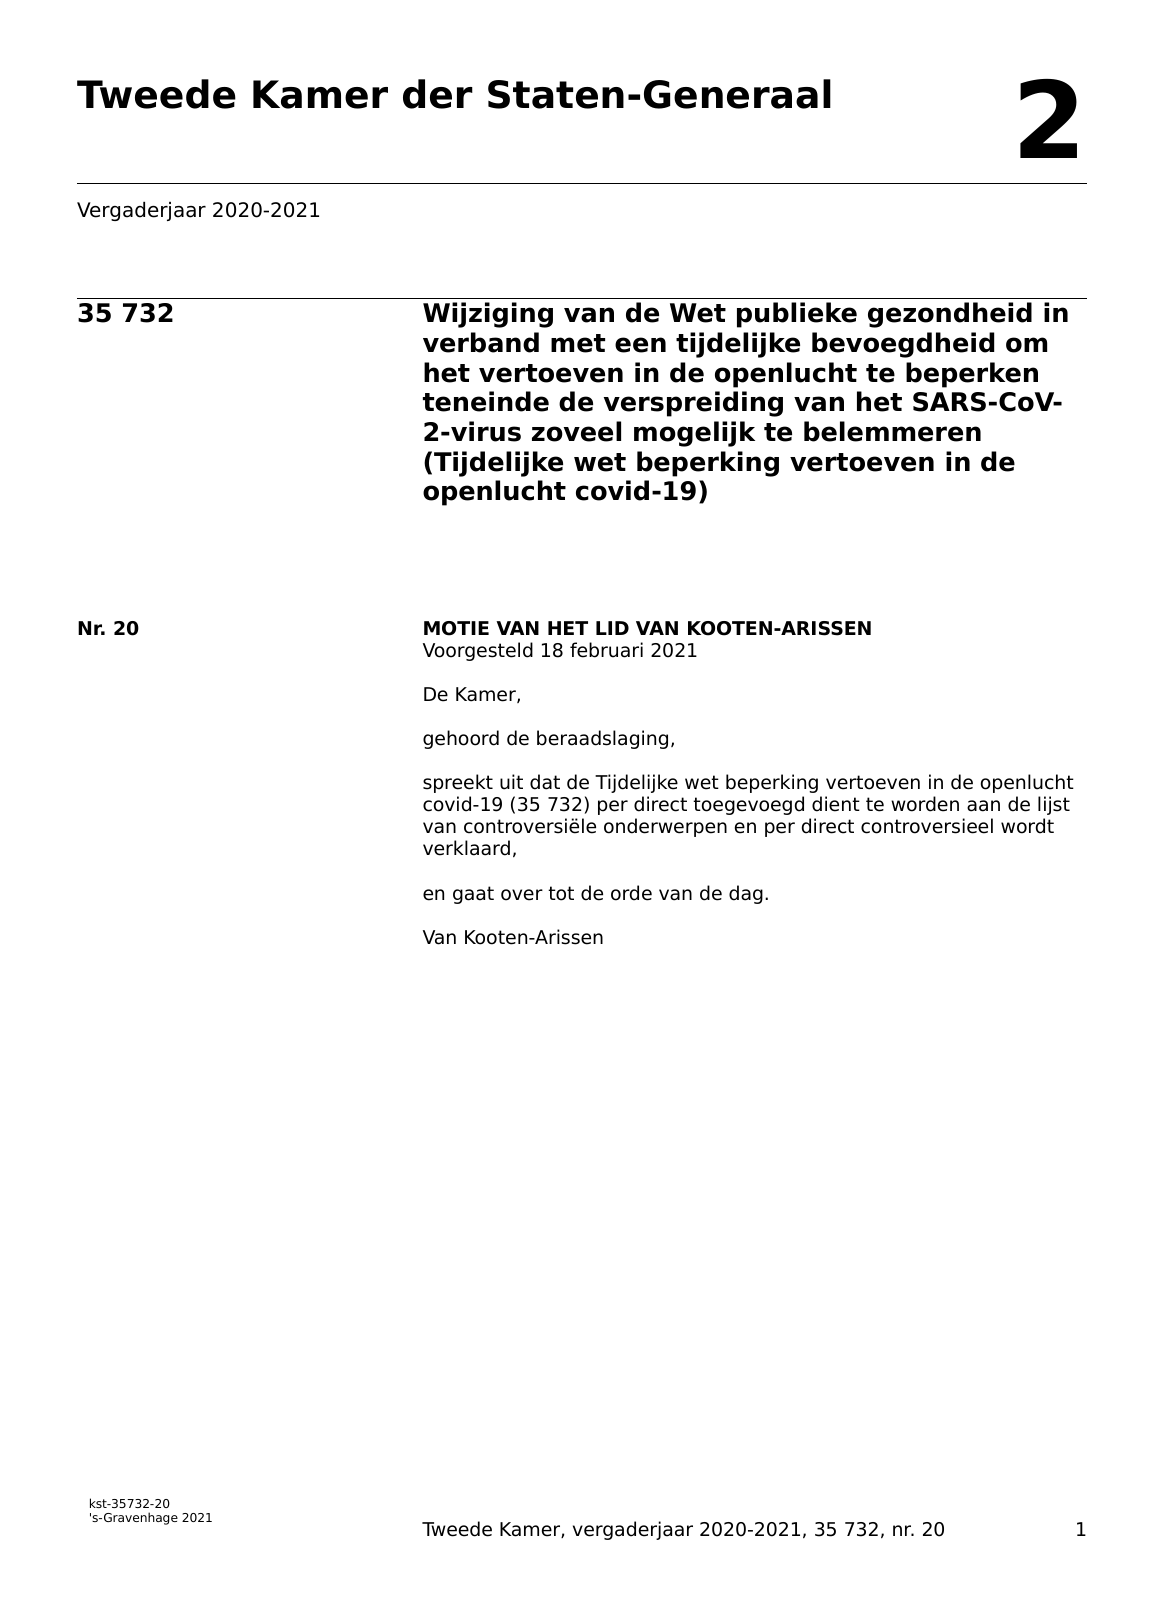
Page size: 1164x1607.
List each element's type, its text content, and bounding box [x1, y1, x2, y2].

text gehoord de beraadslaging, [422, 728, 1087, 750]
table_cell Vergaderjaar 2020-2021 [77, 184, 1087, 298]
text spreekt uit dat de Tijdelijke wet beperking vertoeven in de openlucht covid-19 (35 732) per direct toegevoegd dient te worden aan de lijst van controversiële onderwerpen en per direct controversieel wordt verklaard, [422, 772, 1087, 860]
text en gaat over tot de orde van de dag. [422, 882, 1087, 904]
subtitle 35 732 Wijziging van de Wet publieke gezondheid in verband met een tijdelijke bevoegdheid om het vertoeven in de openlucht te beperken teneinde de verspreiding van het SARS-CoV-2-virus zoveel mogelijk te belemmeren (Tijdelijke wet beperking vertoeven in de openlucht covid-19) [77, 299, 1087, 507]
text kst-35732-20 [88, 1497, 323, 1511]
text 's-Gravenhage 2021 [88, 1511, 323, 1525]
table_header Tweede Kamer der Staten-Generaal [77, 59, 886, 183]
text De Kamer, [422, 684, 1087, 706]
subtitle Nr. 20 MOTIE VAN HET LID VAN KOOTEN-ARISSEN [77, 618, 1087, 640]
text Voorgesteld 18 februari 2021 [422, 640, 1087, 662]
table_header 2 [886, 59, 1087, 183]
text Van Kooten-Arissen [422, 927, 1087, 948]
